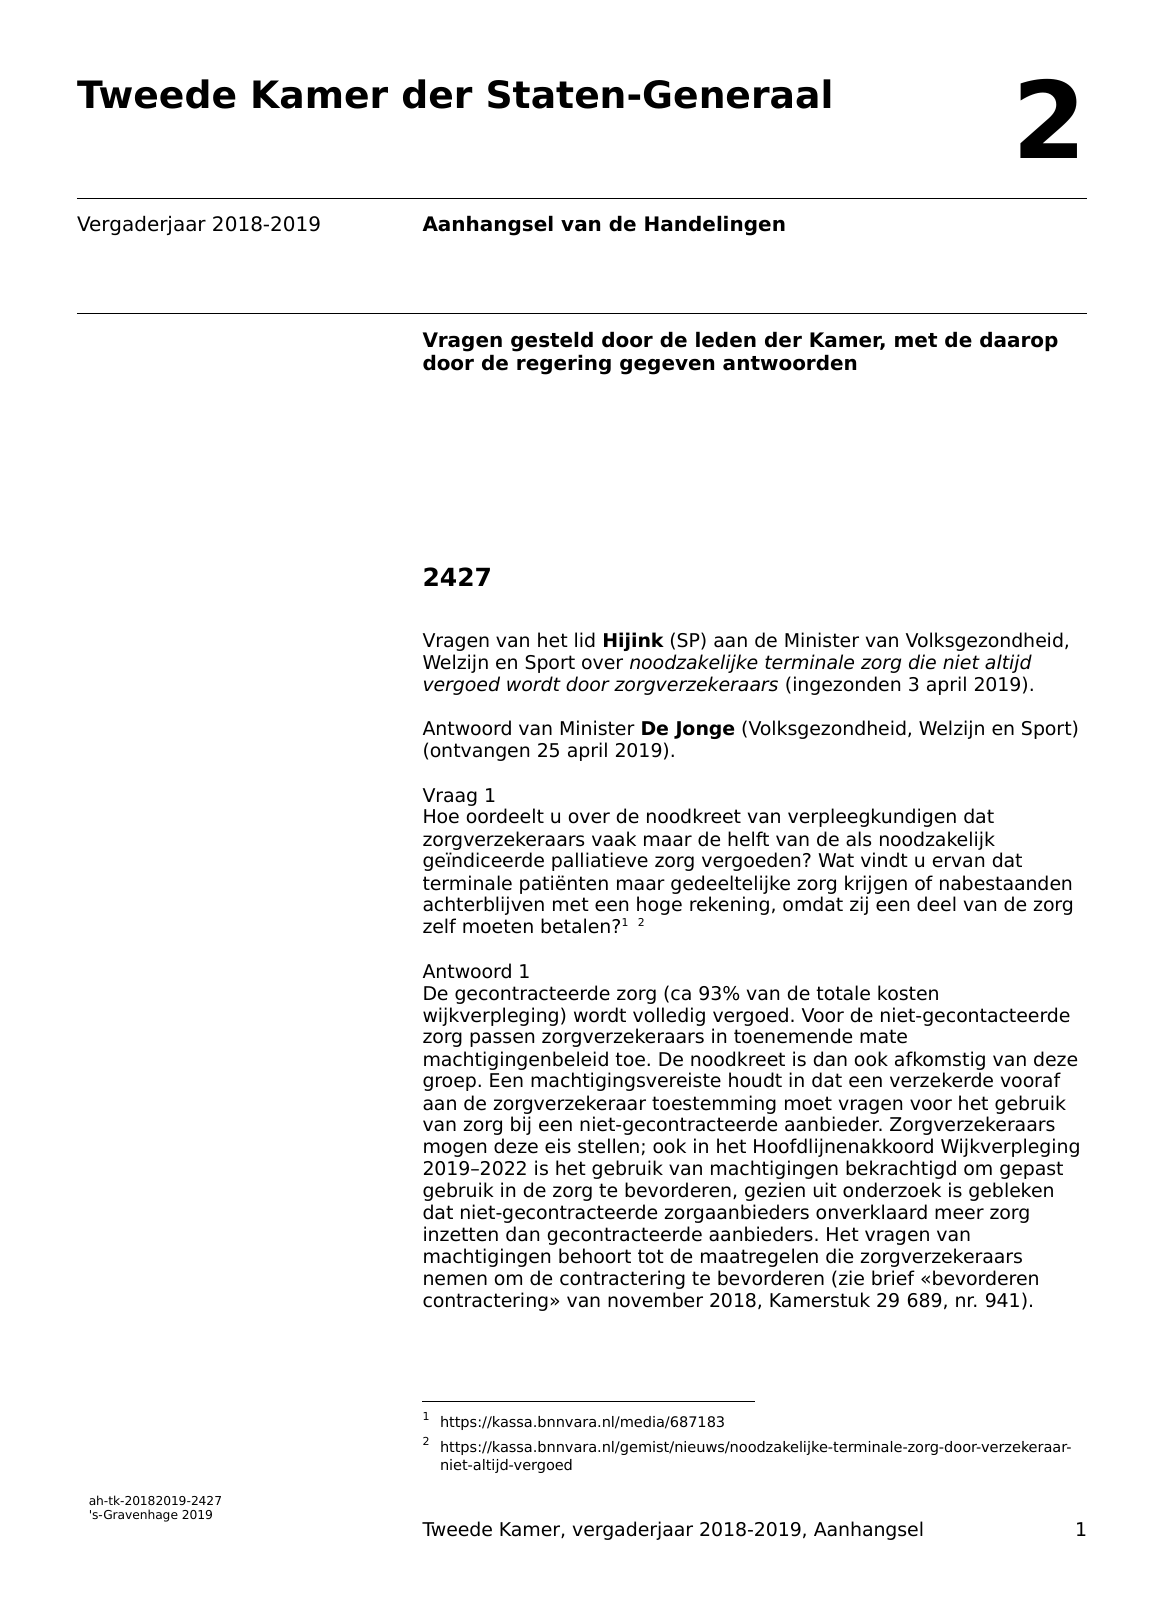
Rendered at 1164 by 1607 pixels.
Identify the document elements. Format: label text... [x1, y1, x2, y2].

table_cell Vergaderjaar 2018-2019 [77, 199, 422, 313]
text 2427 [422, 563, 1087, 592]
text De gecontracteerde zorg (ca 93% van de totale kosten wijkverpleging) wordt volledig vergoed. Voor de niet-gecontacteerde zorg passen zorgverzekeraars in toenemende mate machtigingenbeleid toe. De noodkreet is dan ook afkomstig van deze groep. Een machtigingsvereiste houdt in dat een verzekerde vooraf aan de zorgverzekeraar toestemming moet vragen voor het gebruik van zorg bij een niet-gecontracteerde aanbieder. Zorgverzekeraars mogen deze eis stellen; ook in het Hoofdlijnenakkoord Wijkverpleging 2019–2022 is het gebruik van machtigingen bekrachtigd om gepast gebruik in de zorg te bevorderen, gezien uit onderzoek is gebleken dat niet-gecontracteerde zorgaanbieders onverklaard meer zorg inzetten dan gecontracteerde aanbieders. Het vragen van machtigingen behoort tot de maatregelen die zorgverzekeraars nemen om de contractering te bevorderen (zie brief «bevorderen contractering» van november 2018, Kamerstuk 29 689, nr. 941). [422, 982, 1087, 1312]
table_cell [77, 314, 422, 375]
text https://kassa.bnnvara.nl/media/687183 [422, 1410, 1087, 1432]
text Vragen van het lid Hijink (SP) aan de Minister van Volksgezondheid, Welzijn en Sport over noodzakelijke terminale zorg die niet altijd vergoed wordt door zorgverzekeraars (ingezonden 3 april 2019). [422, 630, 1087, 696]
text Antwoord van Minister De Jonge (Volksgezondheid, Welzijn en Sport) (ontvangen 25 april 2019). [422, 718, 1087, 762]
text ah-tk-20182019-2427 [88, 1494, 323, 1508]
table_cell Vragen gesteld door de leden der Kamer, met de daarop door de regering gegeven antwoorden [422, 314, 1087, 375]
table_header 2 [886, 59, 1087, 198]
text 's-Gravenhage 2019 [88, 1508, 323, 1522]
table_header Tweede Kamer der Staten-Generaal [77, 59, 886, 198]
text https://kassa.bnnvara.nl/gemist/nieuws/noodzakelijke-terminale-zorg-door-verzekeraar-niet-altijd-vergoed [422, 1435, 1087, 1474]
table_cell Aanhangsel van de Handelingen [422, 199, 1087, 313]
text Vraag 1 [422, 784, 1087, 806]
text Antwoord 1 [422, 961, 1087, 982]
text Hoe oordeelt u over de noodkreet van verpleegkundigen dat zorgverzekeraars vaak maar de helft van de als noodzakelijk geïndiceerde palliatieve zorg vergoeden? Wat vindt u ervan dat terminale patiënten maar gedeeltelijke zorg krijgen of nabestaanden achterblijven met een hoge rekening, omdat zij een deel van de zorg zelf moeten betalen? [422, 806, 1087, 938]
